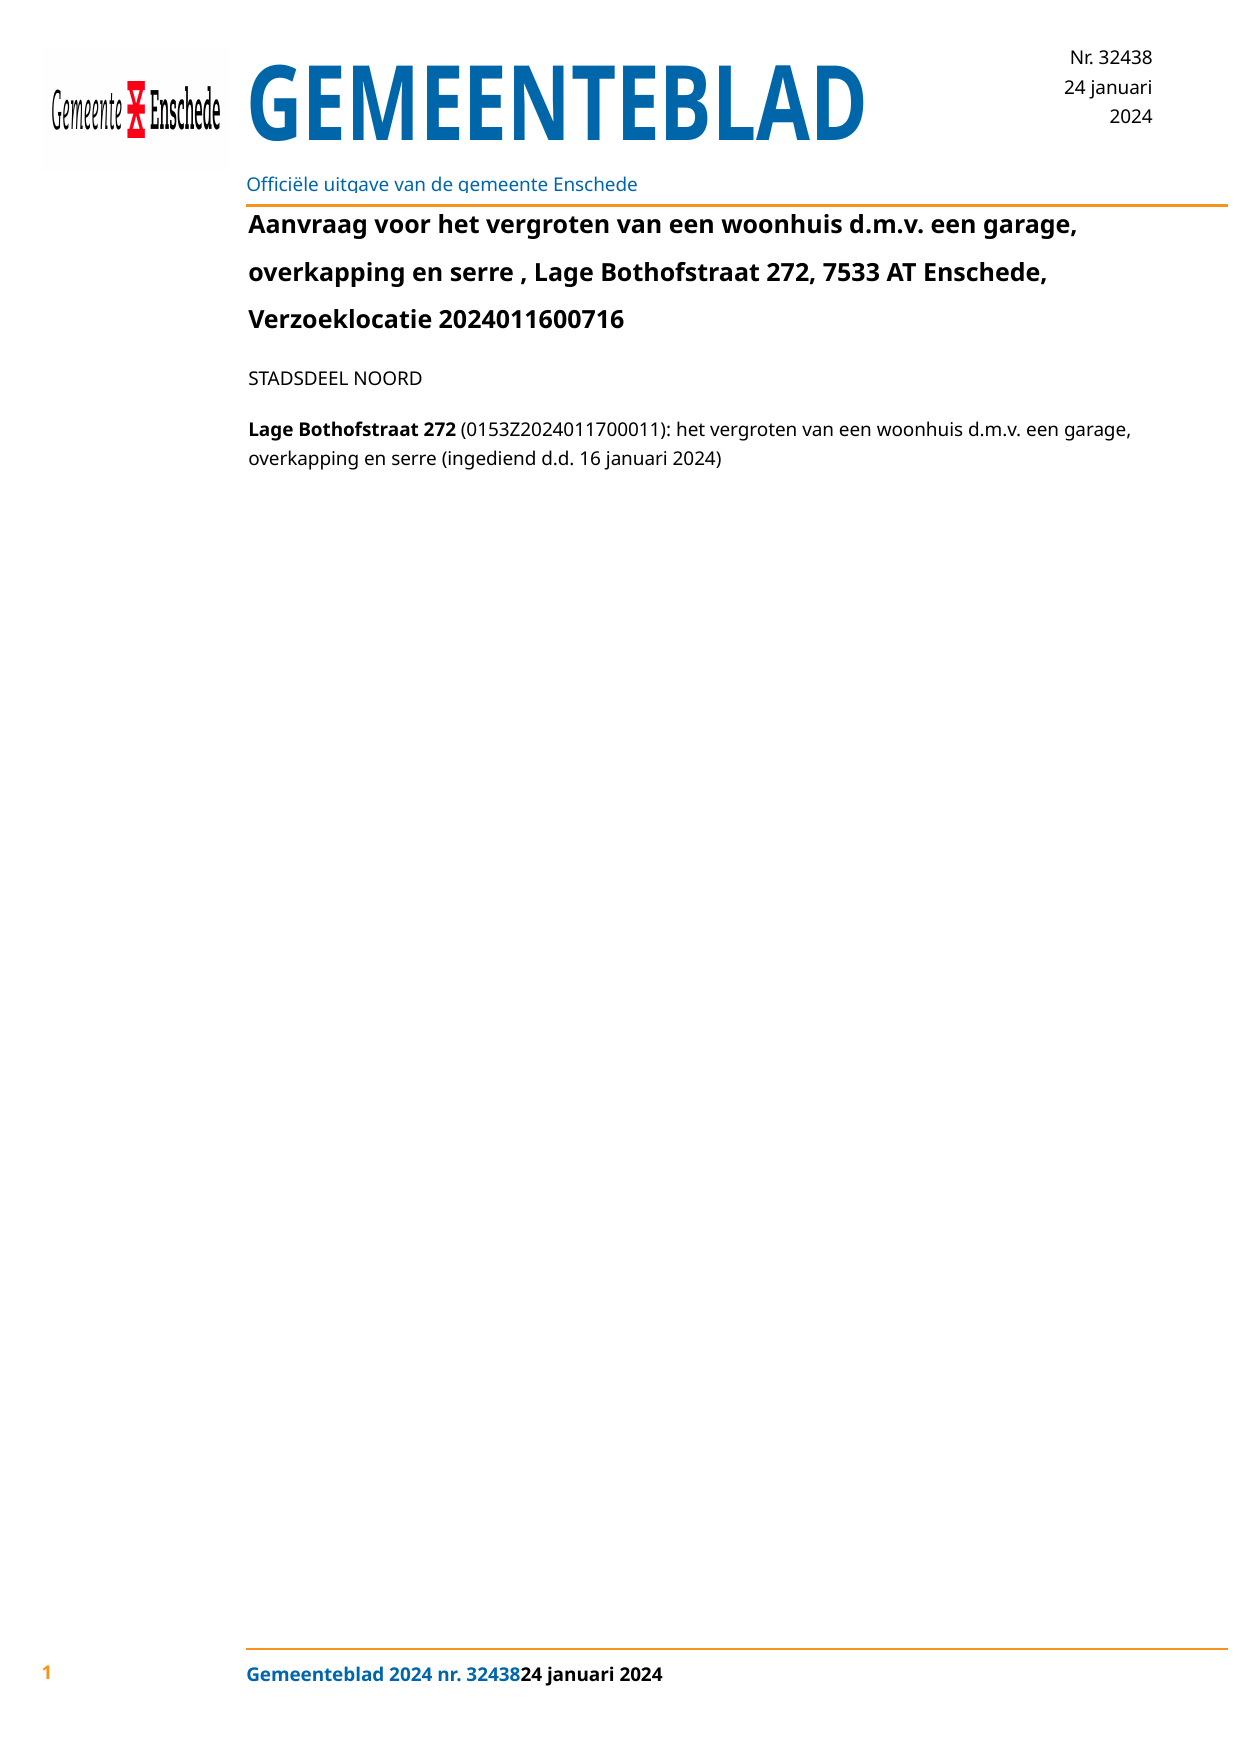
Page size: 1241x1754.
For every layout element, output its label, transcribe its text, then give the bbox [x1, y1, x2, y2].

text Lage Bothofstraat 272 (0153Z2024011700011): het vergroten van een woonhuis d.m.v. een garage, overkapping en serre (ingediend d.d. 16 januari 2024) [248, 416, 1152, 471]
text STADSDEEL NOORD [248, 366, 1152, 391]
picture [41, 47, 231, 172]
text Aanvraag voor het vergroten van een woonhuis d.m.v. een garage, overkapping en serre , Lage Bothofstraat 272, 7533 AT Enschede, Verzoeklocatie 2024011600716 [248, 207, 1152, 336]
